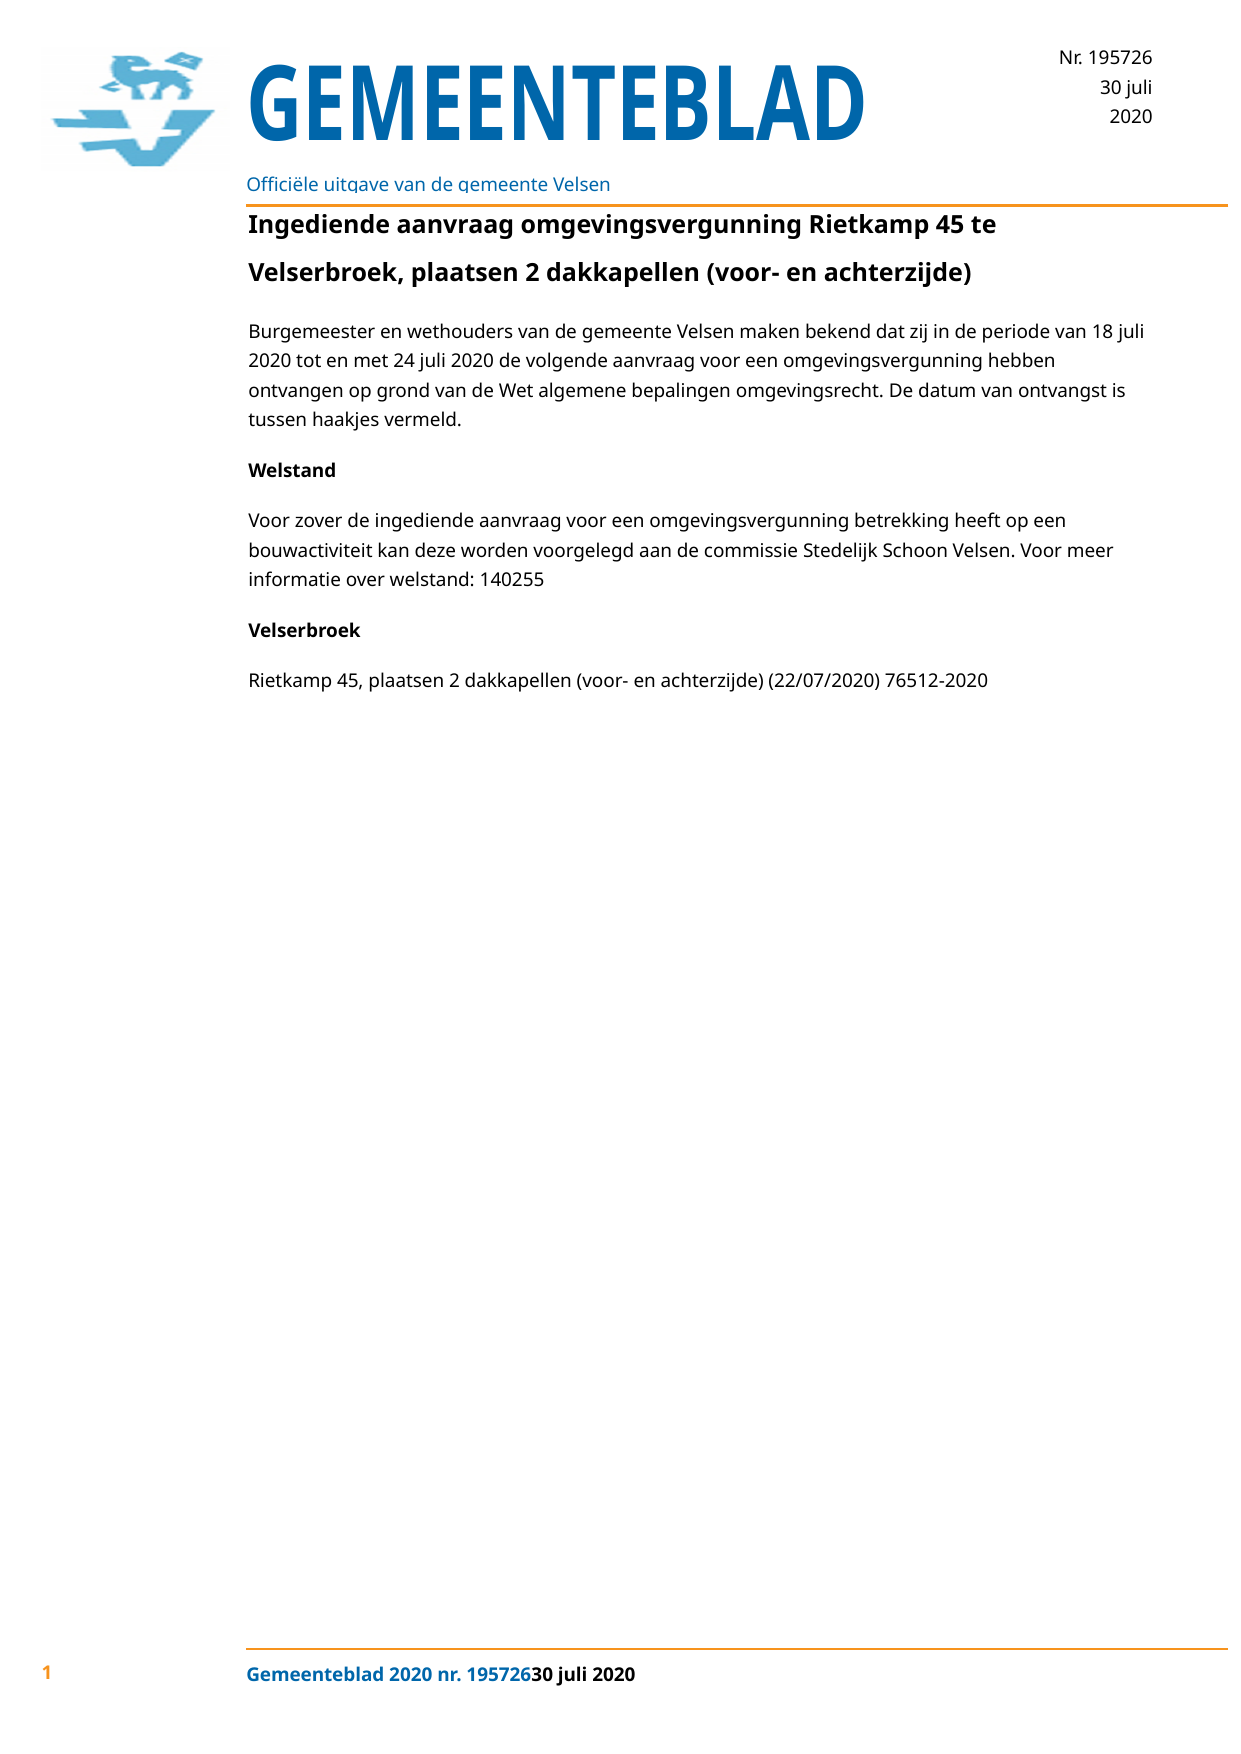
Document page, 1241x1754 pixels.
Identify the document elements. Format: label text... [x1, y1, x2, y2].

text Burgemeester en wethouders van de gemeente Velsen maken bekend dat zij in de periode van 18 juli 2020 tot en met 24 juli 2020 de volgende aanvraag voor een omgevingsvergunning hebben ontvangen op grond van de Wet algemene bepalingen omgevingsrecht. De datum van ontvangst is tussen haakjes vermeld. [248, 318, 1152, 432]
text Velserbroek [248, 617, 1152, 643]
text Welstand [248, 457, 1152, 483]
text Voor zover de ingediende aanvraag voor een omgevingsvergunning betrekking heeft op een bouwactiviteit kan deze worden voorgelegd aan de commissie Stedelijk Schoon Velsen. Voor meer informatie over welstand: 140255 [248, 507, 1152, 592]
text Ingediende aanvraag omgevingsvergunning Rietkamp 45 te Velserbroek, plaatsen 2 dakkapellen (voor- en achterzijde) [248, 207, 1152, 288]
text Rietkamp 45, plaatsen 2 dakkapellen (voor- en achterzijde) (22/07/2020) 76512-2020 [248, 667, 1152, 693]
picture [41, 47, 231, 172]
